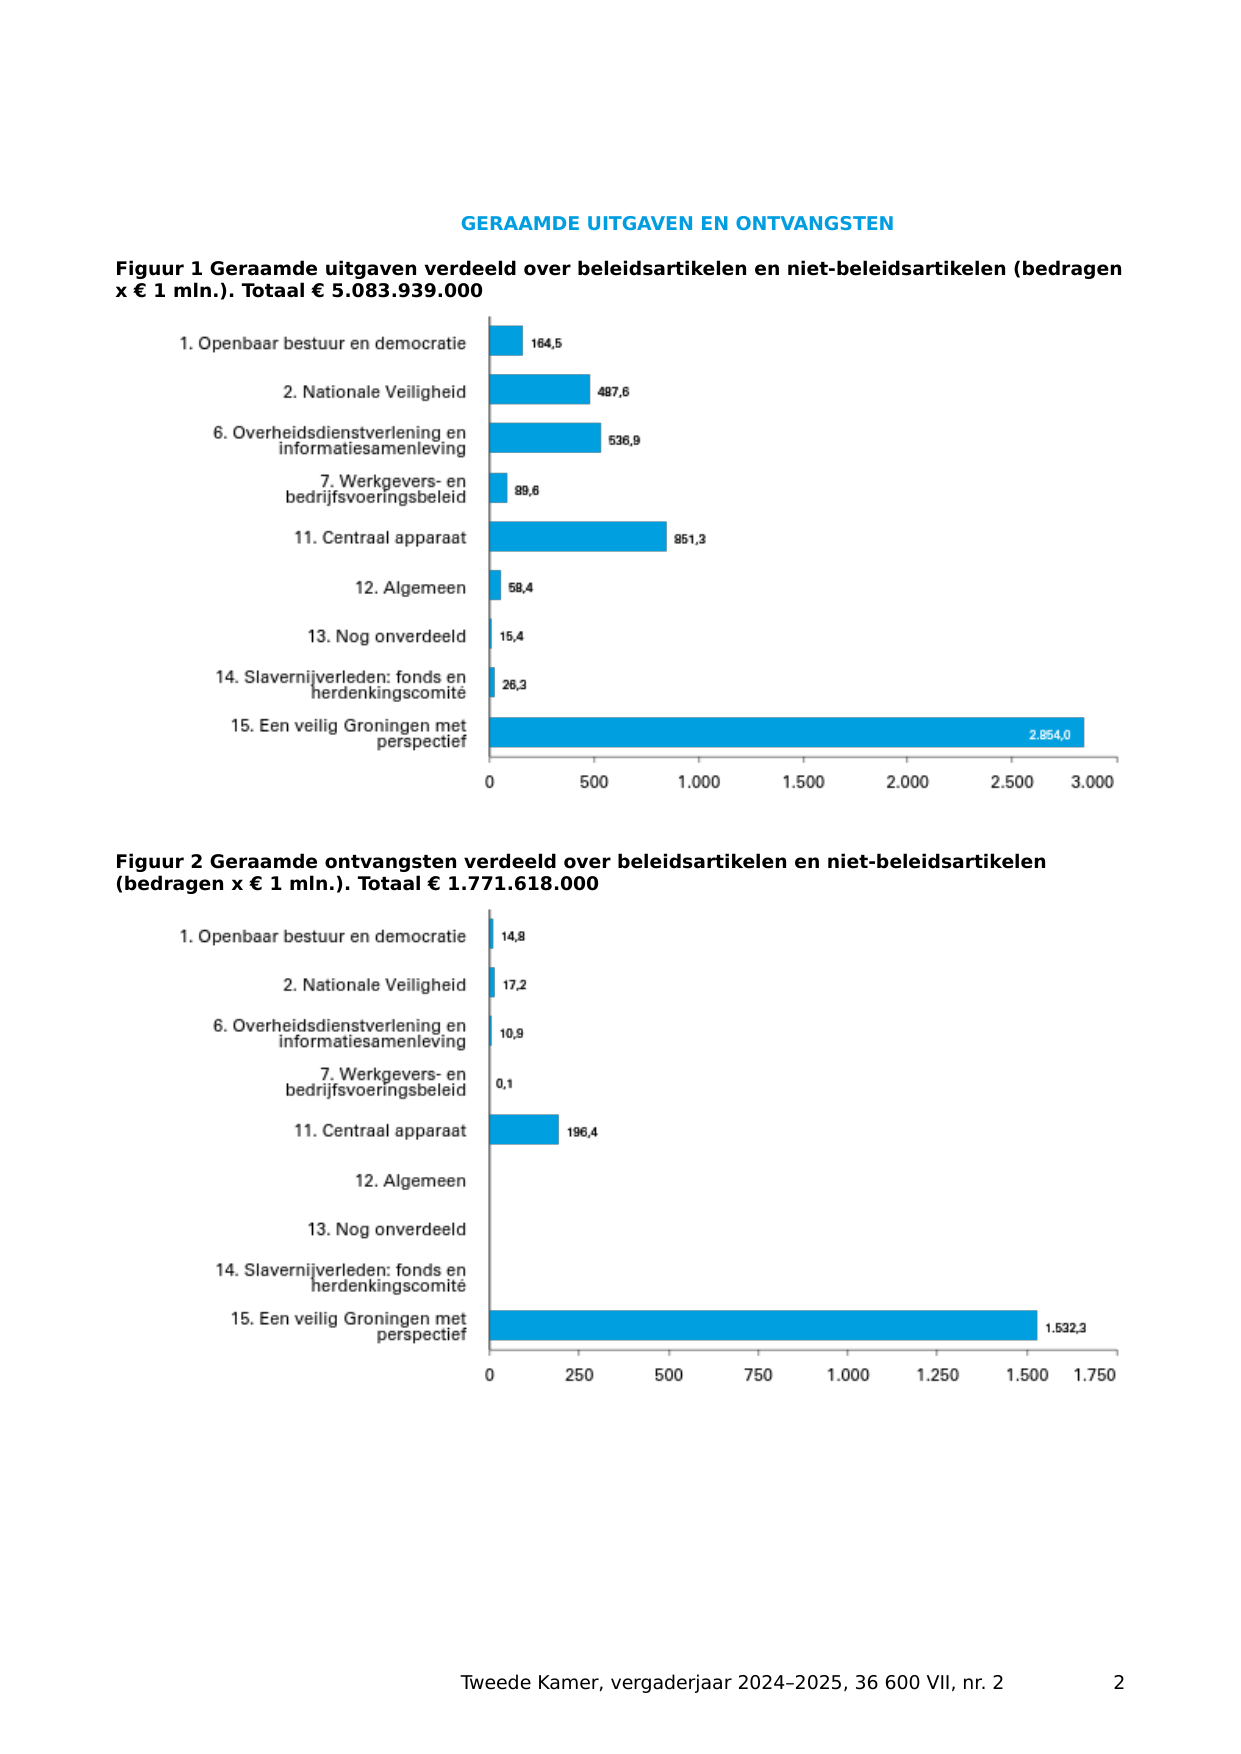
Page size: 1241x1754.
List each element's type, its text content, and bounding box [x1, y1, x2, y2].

title Figuur 2 Geraamde ontvangsten verdeeld over beleidsartikelen en niet-beleidsartikelen (bedragen x € 1 mln.). Totaal € 1.771.618.000 [115, 851, 1125, 894]
title Figuur 1 Geraamde uitgaven verdeeld over beleidsartikelen en niet-beleidsartikelen (bedragen x € 1 mln.). Totaal € 5.083.939.000 [115, 258, 1125, 302]
title Geraamde uitgaven en ontvangsten [461, 213, 1125, 235]
